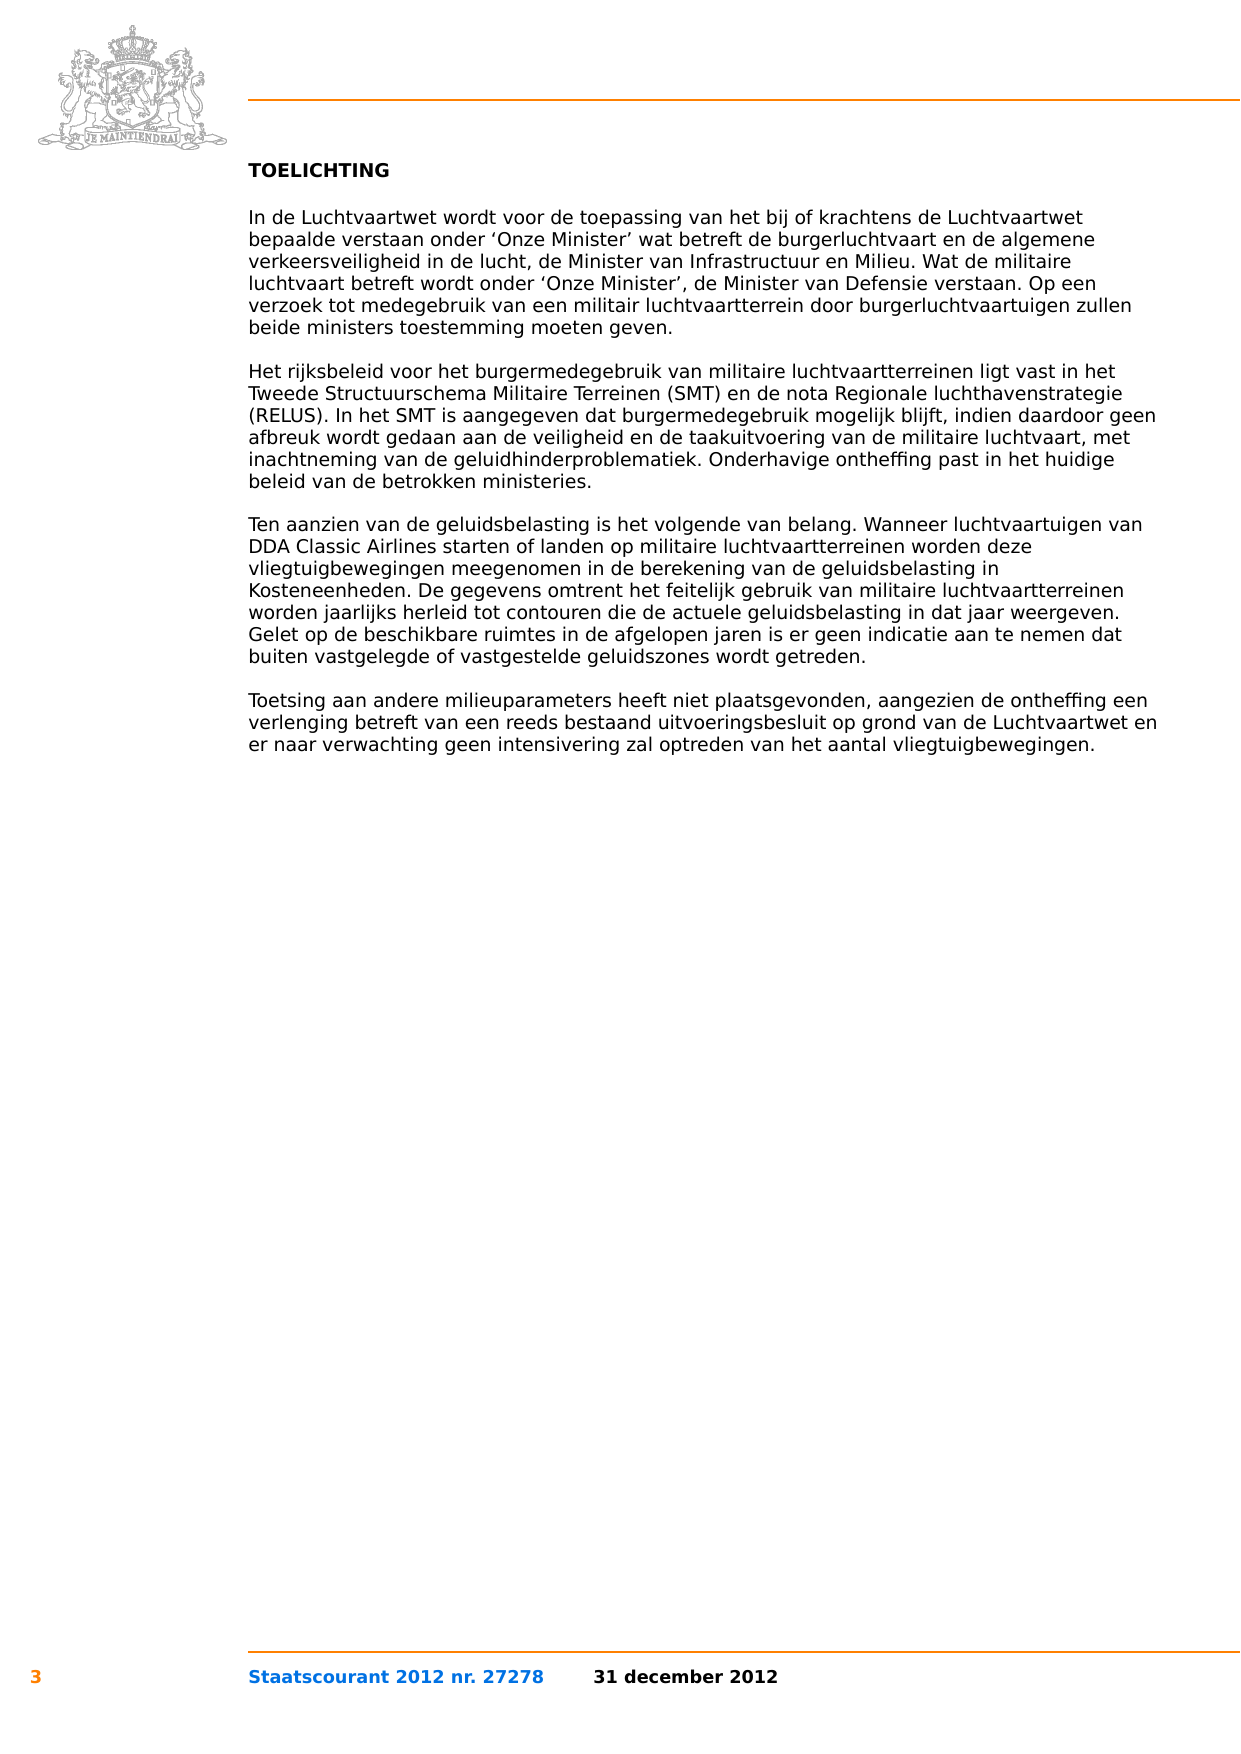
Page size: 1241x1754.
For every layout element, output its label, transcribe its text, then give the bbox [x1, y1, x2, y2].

picture [38, 25, 227, 150]
subtitle TOELICHTING [248, 160, 1163, 182]
text Toetsing aan andere milieuparameters heeft niet plaatsgevonden, aangezien de ontheffing een verlenging betreft van een reeds bestaand uitvoeringsbesluit op grond van de Luchtvaartwet en er naar verwachting geen intensivering zal optreden van het aantal vliegtuigbewegingen. [248, 690, 1163, 756]
text Ten aanzien van de geluidsbelasting is het volgende van belang. Wanneer luchtvaartuigen van DDA Classic Airlines starten of landen op militaire luchtvaartterreinen worden deze vliegtuigbewegingen meegenomen in de berekening van de geluidsbelasting in Kosteneenheden. De gegevens omtrent het feitelijk gebruik van militaire luchtvaartterreinen worden jaarlijks herleid tot contouren die de actuele geluidsbelasting in dat jaar weergeven. Gelet op de beschikbare ruimtes in de afgelopen jaren is er geen indicatie aan te nemen dat buiten vastgelegde of vastgestelde geluidszones wordt getreden. [248, 514, 1163, 668]
text Het rijksbeleid voor het burgermedegebruik van militaire luchtvaartterreinen ligt vast in het Tweede Structuurschema Militaire Terreinen (SMT) en de nota Regionale luchthavenstrategie (RELUS). In het SMT is aangegeven dat burgermedegebruik mogelijk blijft, indien daardoor geen afbreuk wordt gedaan aan de veiligheid en de taakuitvoering van de militaire luchtvaart, met inachtneming van de geluidhinderproblematiek. Onderhavige ontheffing past in het huidige beleid van de betrokken ministeries. [248, 361, 1163, 492]
text In de Luchtvaartwet wordt voor de toepassing van het bij of krachtens de Luchtvaartwet bepaalde verstaan onder ‘Onze Minister’ wat betreft de burgerluchtvaart en de algemene verkeersveiligheid in de lucht, de Minister van Infrastructuur en Milieu. Wat de militaire luchtvaart betreft wordt onder ‘Onze Minister’, de Minister van Defensie verstaan. Op een verzoek tot medegebruik van een militair luchtvaartterrein door burgerluchtvaartuigen zullen beide ministers toestemming moeten geven. [248, 207, 1163, 339]
